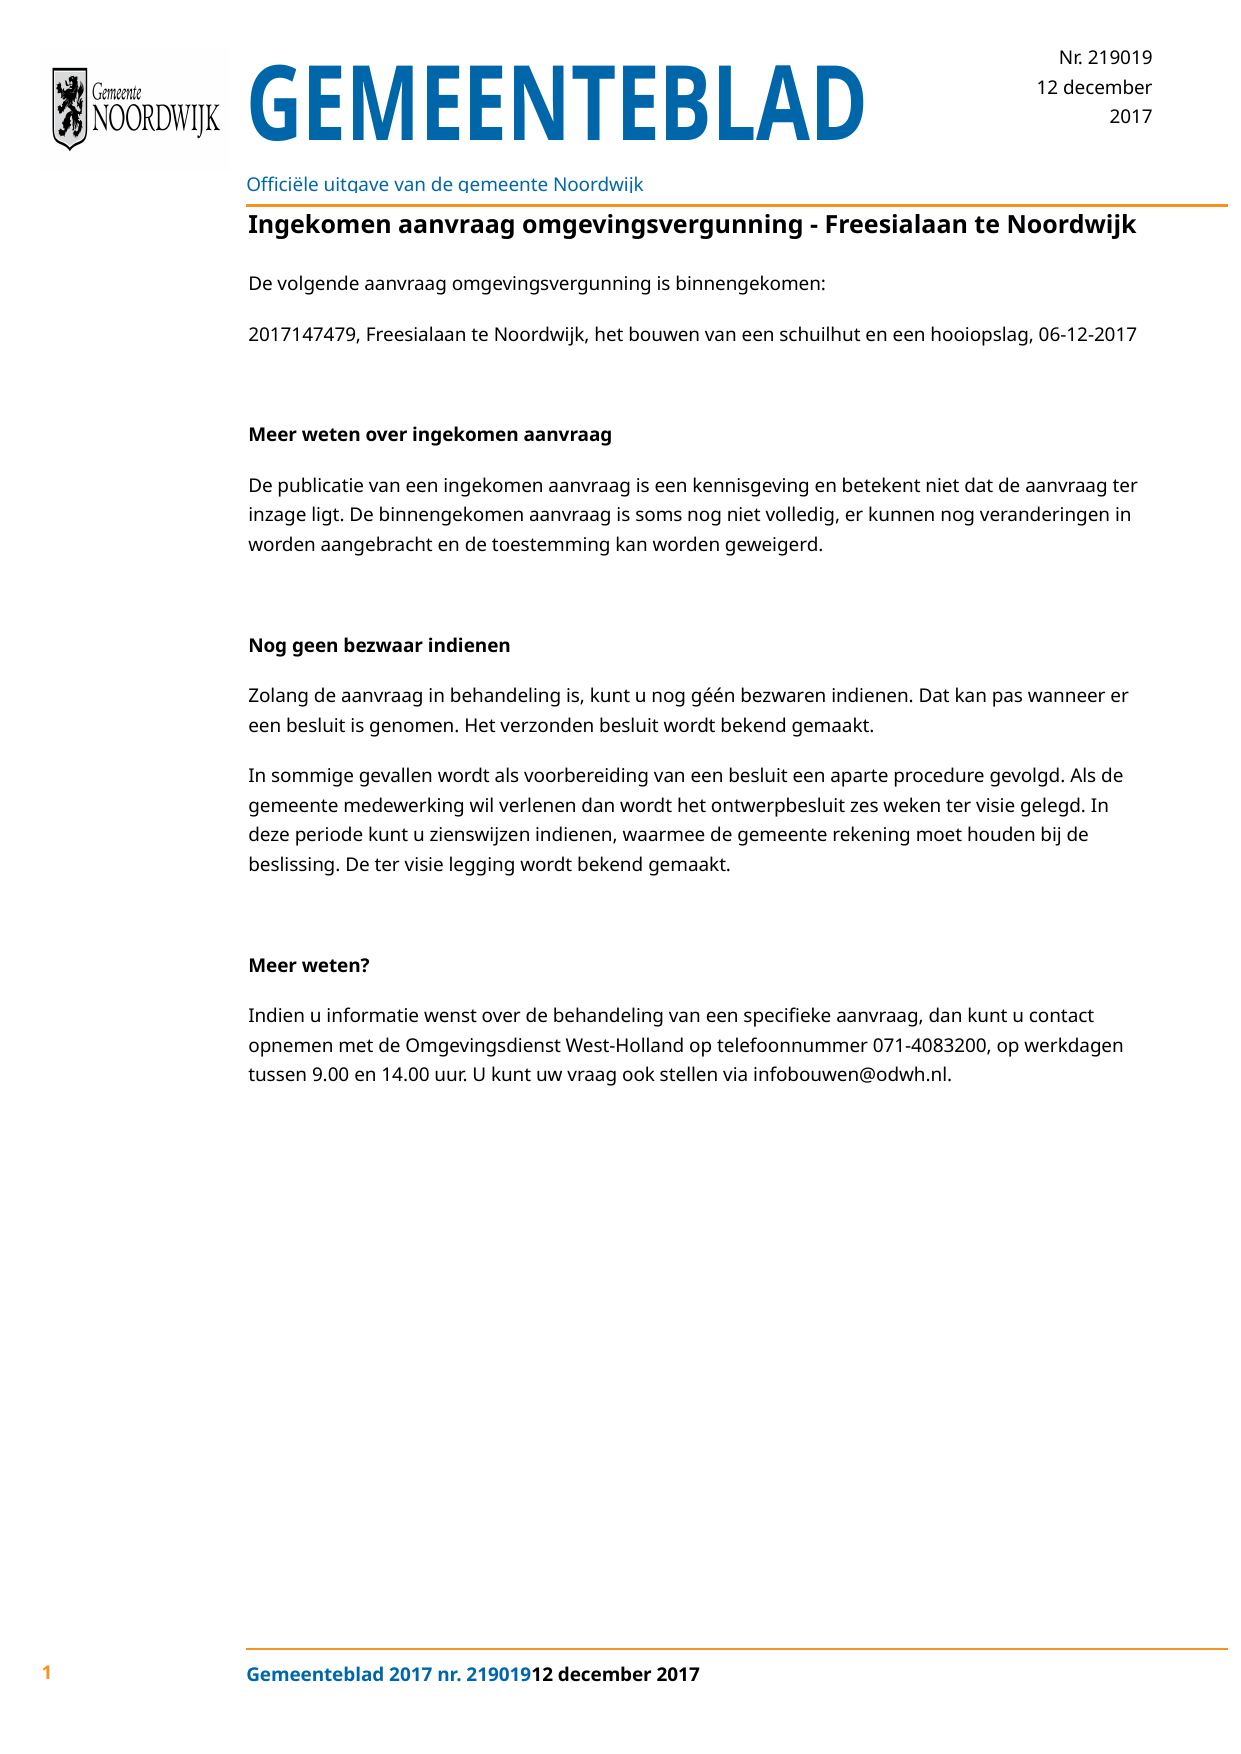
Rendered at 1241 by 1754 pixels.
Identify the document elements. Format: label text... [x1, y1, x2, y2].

text 2017147479, Freesialaan te Noordwijk, het bouwen van een schuilhut en een hooiopslag, 06-12-2017 [248, 321, 1152, 346]
picture [41, 47, 231, 172]
text Ingekomen aanvraag omgevingsvergunning - Freesialaan te Noordwijk [248, 207, 1152, 241]
text Zolang de aanvraag in behandeling is, kunt u nog géén bezwaren indienen. Dat kan pas wanneer er een besluit is genomen. Het verzonden besluit wordt bekend gemaakt. [248, 682, 1152, 738]
text De publicatie van een ingekomen aanvraag is een kennisgeving en betekent niet dat de aanvraag ter inzage ligt. De binnengekomen aanvraag is soms nog niet volledig, er kunnen nog veranderingen in worden aangebracht en de toestemming kan worden geweigerd. [248, 472, 1152, 557]
text Meer weten over ingekomen aanvraag [248, 422, 1152, 447]
text Indien u informatie wenst over de behandeling van een specifieke aanvraag, dan kunt u contact opnemen met de Omgevingsdienst West-Holland op telefoonnummer 071-4083200, op werkdagen tussen 9.00 en 14.00 uur. U kunt uw vraag ook stellen via infobouwen@odwh.nl. [248, 1002, 1152, 1087]
text De volgende aanvraag omgevingsvergunning is binnengekomen: [248, 270, 1152, 296]
text In sommige gevallen wordt als voorbereiding van een besluit een aparte procedure gevolgd. Als de gemeente medewerking wil verlenen dan wordt het ontwerpbesluit zes weken ter visie gelegd. In deze periode kunt u zienswijzen indienen, waarmee de gemeente rekening moet houden bij de beslissing. De ter visie legging wordt bekend gemaakt. [248, 762, 1152, 877]
text Nog geen bezwaar indienen [248, 632, 1152, 658]
text Meer weten? [248, 952, 1152, 978]
